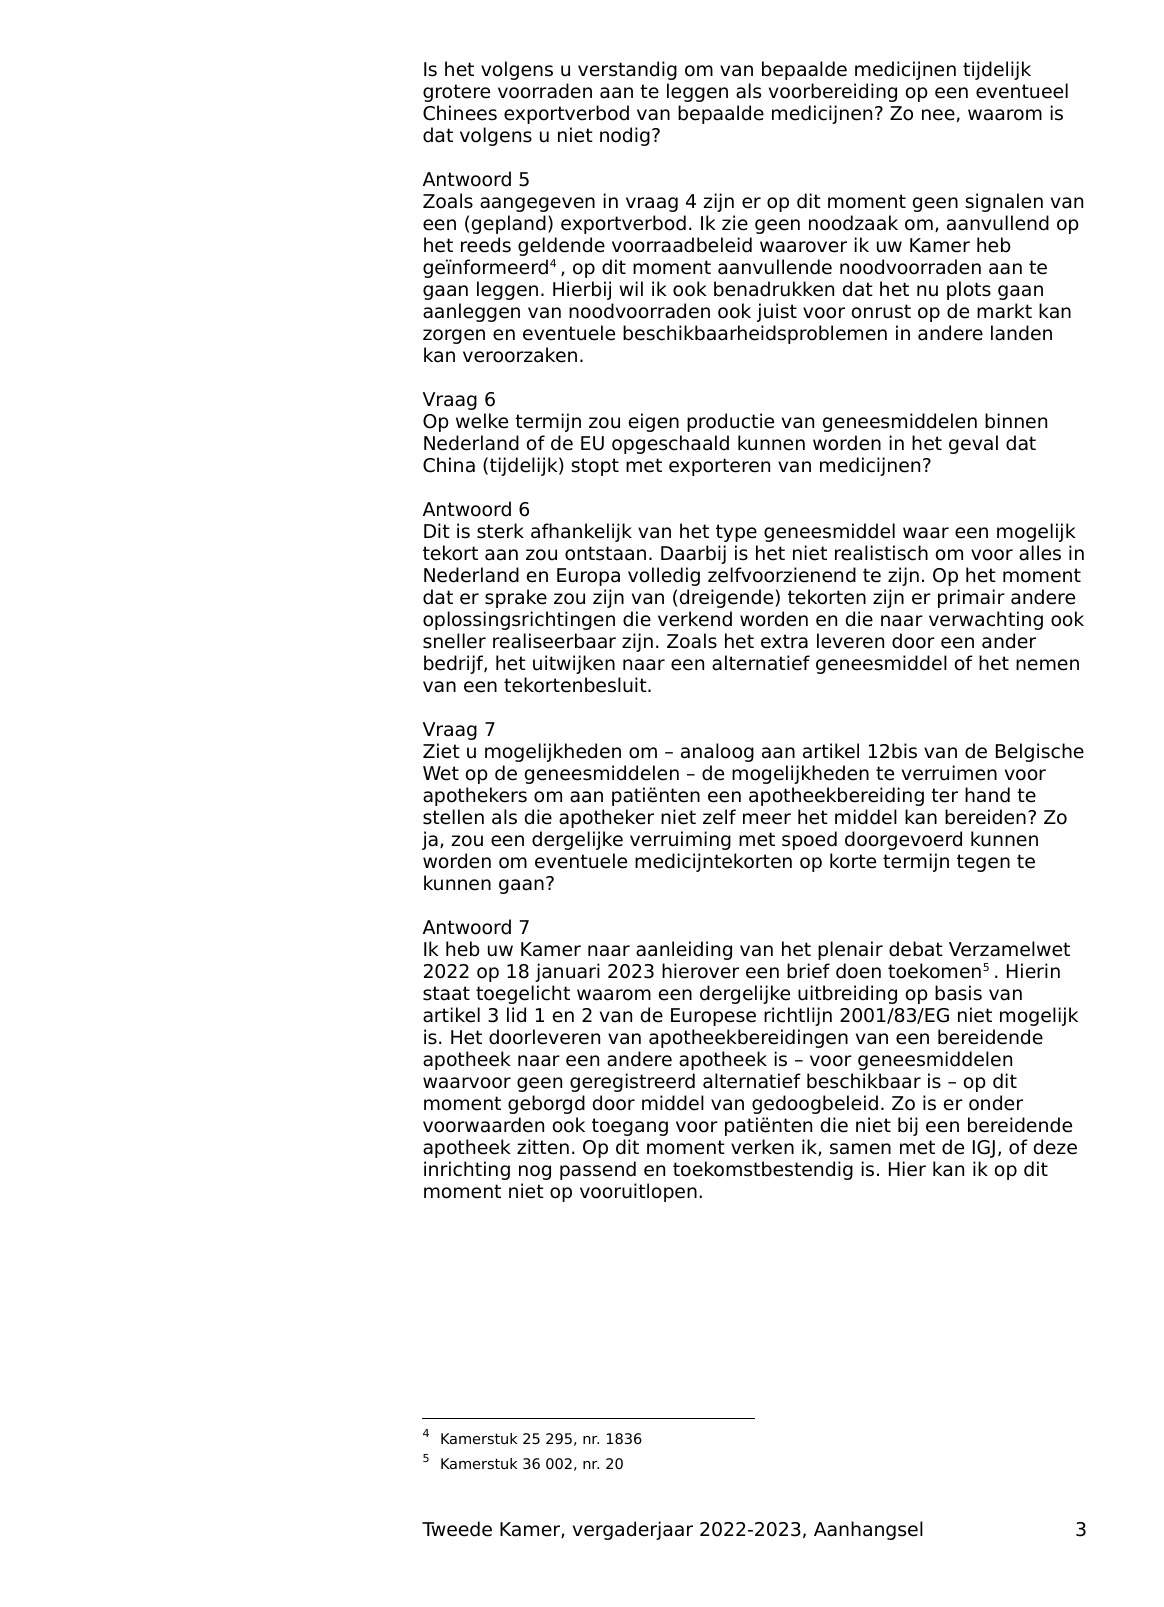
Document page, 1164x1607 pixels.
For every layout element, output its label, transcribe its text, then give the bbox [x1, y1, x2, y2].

text Vraag 7 [422, 719, 1087, 741]
text Ik heb uw Kamer naar aanleiding van het plenair debat Verzamelwet 2022 op 18 januari 2023 hierover een brief doen toekomen. Hierin staat toegelicht waarom een dergelijke uitbreiding op basis van artikel 3 lid 1 en 2 van de Europese richtlijn 2001/83/EG niet mogelijk is. Het doorleveren van apotheekbereidingen van een bereidende apotheek naar een andere apotheek is – voor geneesmiddelen waarvoor geen geregistreerd alternatief beschikbaar is – op dit moment geborgd door middel van gedoogbeleid. Zo is er onder voorwaarden ook toegang voor patiënten die niet bij een bereidende apotheek zitten. Op dit moment verken ik, samen met de IGJ, of deze inrichting nog passend en toekomstbestendig is. Hier kan ik op dit moment niet op vooruitlopen. [422, 939, 1087, 1203]
text Antwoord 7 [422, 917, 1087, 939]
text Zoals aangegeven in vraag 4 zijn er op dit moment geen signalen van een (gepland) exportverbod. Ik zie geen noodzaak om, aanvullend op het reeds geldende voorraadbeleid waarover ik uw Kamer heb geïnformeerd, op dit moment aanvullende noodvoorraden aan te gaan leggen. Hierbij wil ik ook benadrukken dat het nu plots gaan aanleggen van noodvoorraden ook juist voor onrust op de markt kan zorgen en eventuele beschikbaarheidsproblemen in andere landen kan veroorzaken. [422, 191, 1087, 367]
text Vraag 6 [422, 389, 1087, 411]
text Antwoord 5 [422, 169, 1087, 191]
text Is het volgens u verstandig om van bepaalde medicijnen tijdelijk grotere voorraden aan te leggen als voorbereiding op een eventueel Chinees exportverbod van bepaalde medicijnen? Zo nee, waarom is dat volgens u niet nodig? [422, 59, 1087, 147]
text Op welke termijn zou eigen productie van geneesmiddelen binnen Nederland of de EU opgeschaald kunnen worden in het geval dat China (tijdelijk) stopt met exporteren van medicijnen? [422, 411, 1087, 477]
text Kamerstuk 25 295, nr. 1836 [422, 1427, 1087, 1449]
text Dit is sterk afhankelijk van het type geneesmiddel waar een mogelijk tekort aan zou ontstaan. Daarbij is het niet realistisch om voor alles in Nederland en Europa volledig zelfvoorzienend te zijn. Op het moment dat er sprake zou zijn van (dreigende) tekorten zijn er primair andere oplossingsrichtingen die verkend worden en die naar verwachting ook sneller realiseerbaar zijn. Zoals het extra leveren door een ander bedrijf, het uitwijken naar een alternatief geneesmiddel of het nemen van een tekortenbesluit. [422, 521, 1087, 697]
text Kamerstuk 36 002, nr. 20 [422, 1452, 1087, 1474]
text Antwoord 6 [422, 499, 1087, 521]
text Ziet u mogelijkheden om – analoog aan artikel 12bis van de Belgische Wet op de geneesmiddelen – de mogelijkheden te verruimen voor apothekers om aan patiënten een apotheekbereiding ter hand te stellen als die apotheker niet zelf meer het middel kan bereiden? Zo ja, zou een dergelijke verruiming met spoed doorgevoerd kunnen worden om eventuele medicijntekorten op korte termijn tegen te kunnen gaan? [422, 741, 1087, 895]
